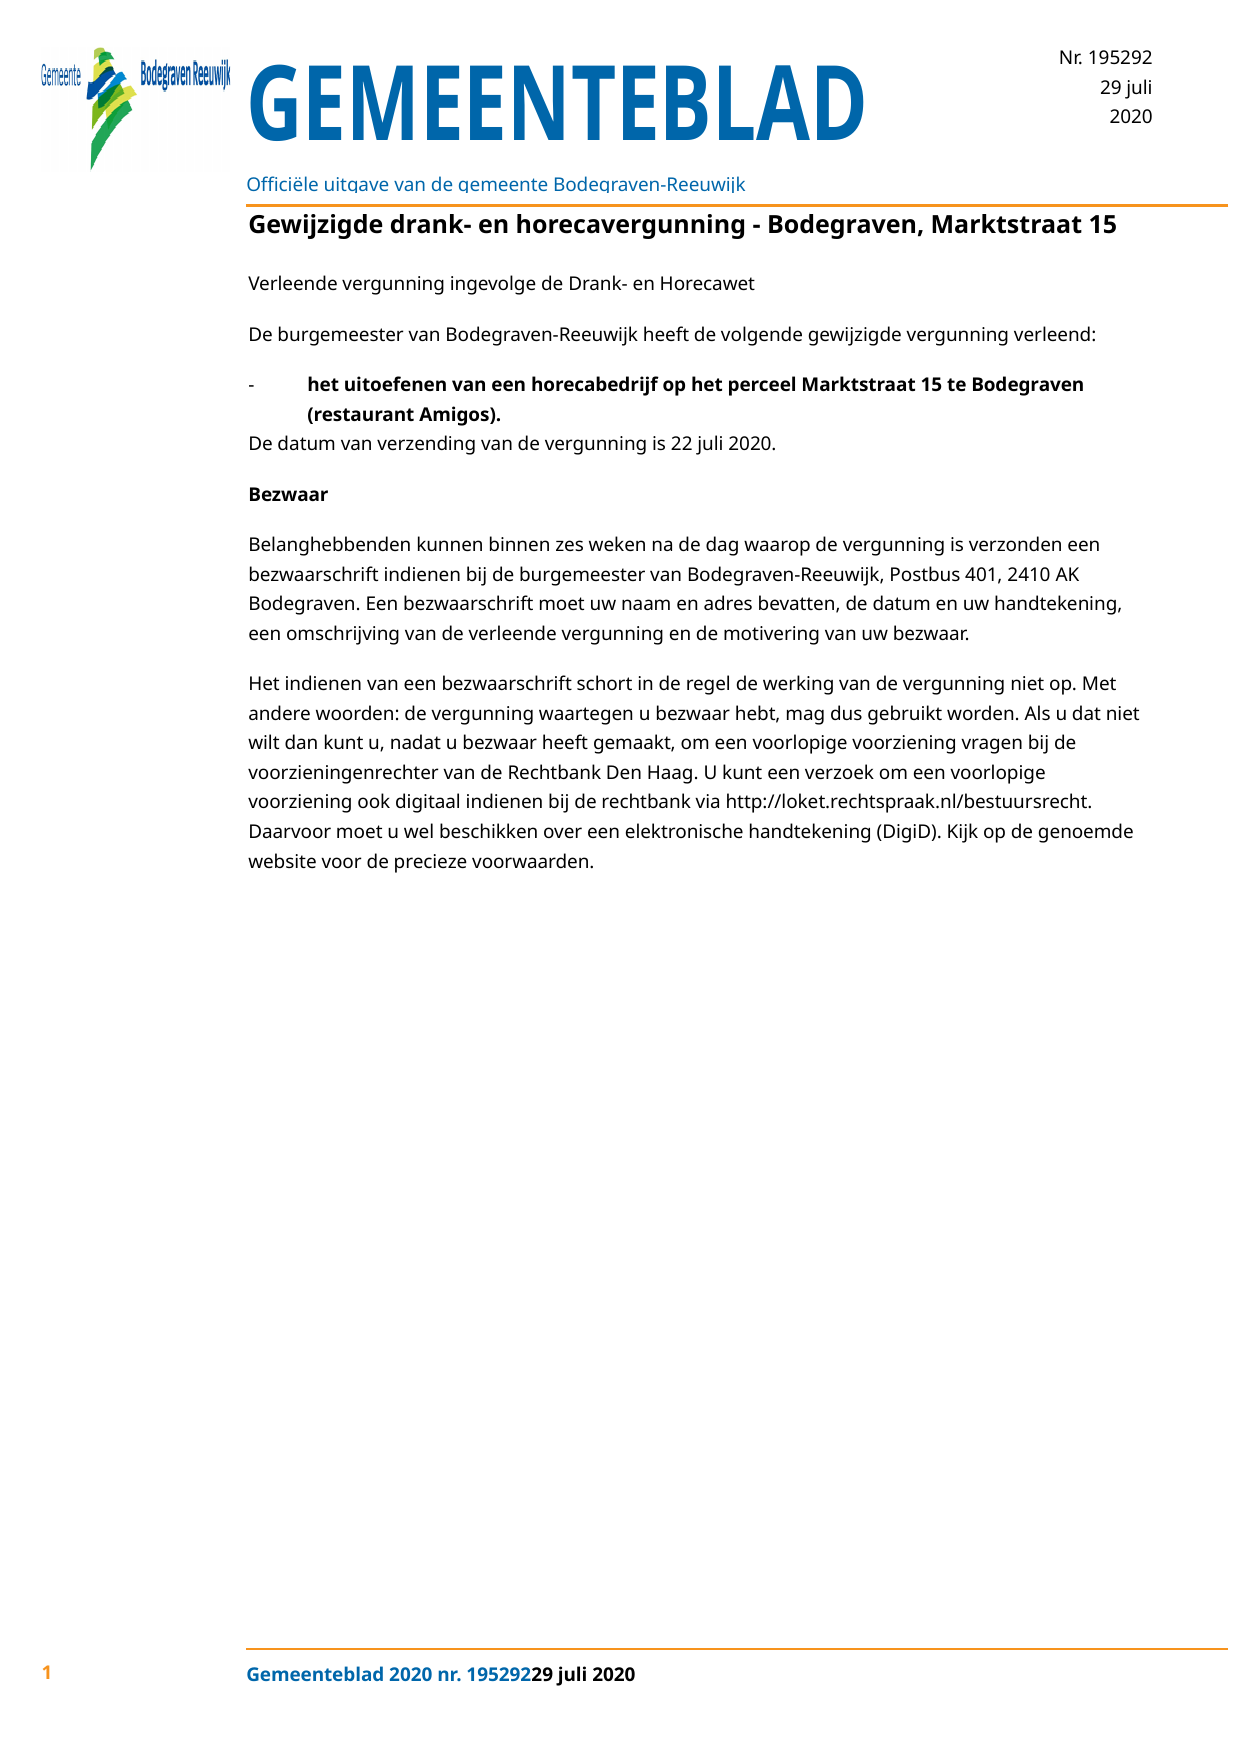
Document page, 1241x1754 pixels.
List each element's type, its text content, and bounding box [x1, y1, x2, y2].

text De datum van verzending van de vergunning is 22 juli 2020. [248, 430, 1152, 456]
picture [41, 47, 231, 172]
text Gewijzigde drank- en horecavergunning - Bodegraven, Marktstraat 15 [248, 207, 1152, 241]
text De burgemeester van Bodegraven-Reeuwijk heeft de volgende gewijzigde vergunning verleend: [248, 321, 1152, 346]
text Verleende vergunning ingevolge de Drank- en Horecawet [248, 270, 1152, 296]
text Bezwaar [248, 481, 1152, 506]
text Belanghebbenden kunnen binnen zes weken na de dag waarop de vergunning is verzonden een bezwaarschrift indienen bij de burgemeester van Bodegraven-Reeuwijk, Postbus 401, 2410 AK Bodegraven. Een bezwaarschrift moet uw naam en adres bevatten, de datum en uw handtekening, een omschrijving van de verleende vergunning en de motivering van uw bezwaar. [248, 531, 1152, 646]
text Het indienen van een bezwaarschrift schort in de regel de werking van de vergunning niet op. Met andere woorden: de vergunning waartegen u bezwaar hebt, mag dus gebruikt worden. Als u dat niet wilt dan kunt u, nadat u bezwaar heeft gemaakt, om een voorlopige voorziening vragen bij de voorzieningenrechter van de Rechtbank Den Haag. U kunt een verzoek om een voorlopige voorziening ook digitaal indienen bij de rechtbank via http://loket.rechtspraak.nl/bestuursrecht. Daarvoor moet u wel beschikken over een elektronische handtekening (DigiD). Kijk op de genoemde website voor de precieze voorwaarden. [248, 670, 1152, 873]
list het uitoefenen van een horecabedrijf op het perceel Marktstraat 15 te Bodegraven (restaurant Amigos). [248, 371, 1152, 426]
